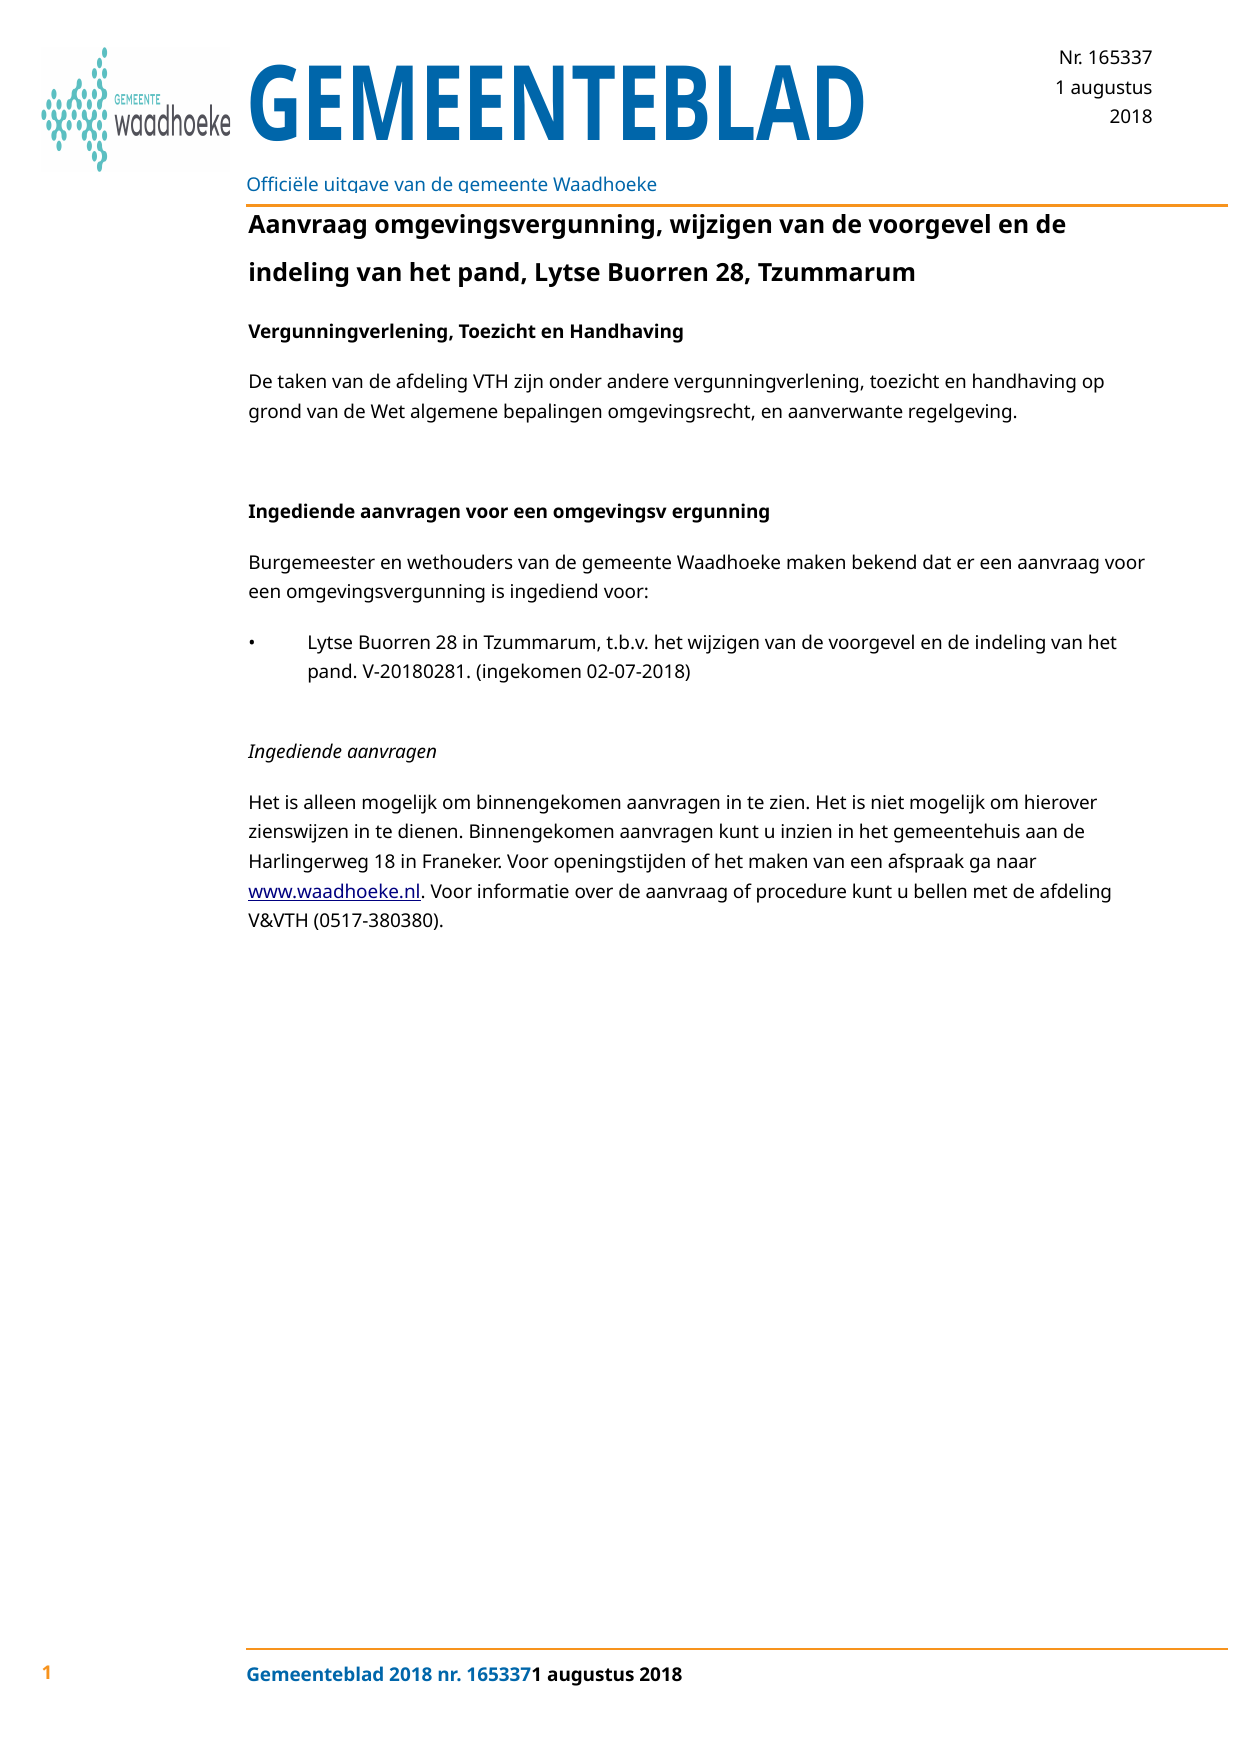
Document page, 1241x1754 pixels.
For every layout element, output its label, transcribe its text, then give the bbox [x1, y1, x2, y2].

text Ingediende aanvragen voor een omgevingsv ergunning [248, 499, 1152, 524]
text De taken van de afdeling VTH zijn onder andere vergunningverlening, toezicht en handhaving op grond van de Wet algemene bepalingen omgevingsrecht, en aanverwante regelgeving. [248, 368, 1152, 424]
list Lytse Buorren 28 in Tzummarum, t.b.v. het wijzigen van de voorgevel en de indeling van het pand. V-20180281. (ingekomen 02-07-2018) [248, 629, 1152, 684]
picture [41, 47, 231, 172]
text Burgemeester en wethouders van de gemeente Waadhoeke maken bekend dat er een aanvraag voor een omgevingsvergunning is ingediend voor: [248, 549, 1152, 604]
text Vergunningverlening, Toezicht en Handhaving [248, 318, 1152, 344]
text Ingediende aanvragen [248, 739, 1152, 764]
text Het is alleen mogelijk om binnengekomen aanvragen in te zien. Het is niet mogelijk om hierover zienswijzen in te dienen. Binnengekomen aanvragen kunt u inzien in het gemeentehuis aan de Harlingerweg 18 in Franeker. Voor openingstijden of het maken van een afspraak ga naar www.waadhoeke.nl. Voor informatie over de aanvraag of procedure kunt u bellen met de afdeling V&VTH (0517-380380). [248, 789, 1152, 933]
text Aanvraag omgevingsvergunning, wijzigen van de voorgevel en de indeling van het pand, Lytse Buorren 28, Tzummarum [248, 207, 1152, 288]
